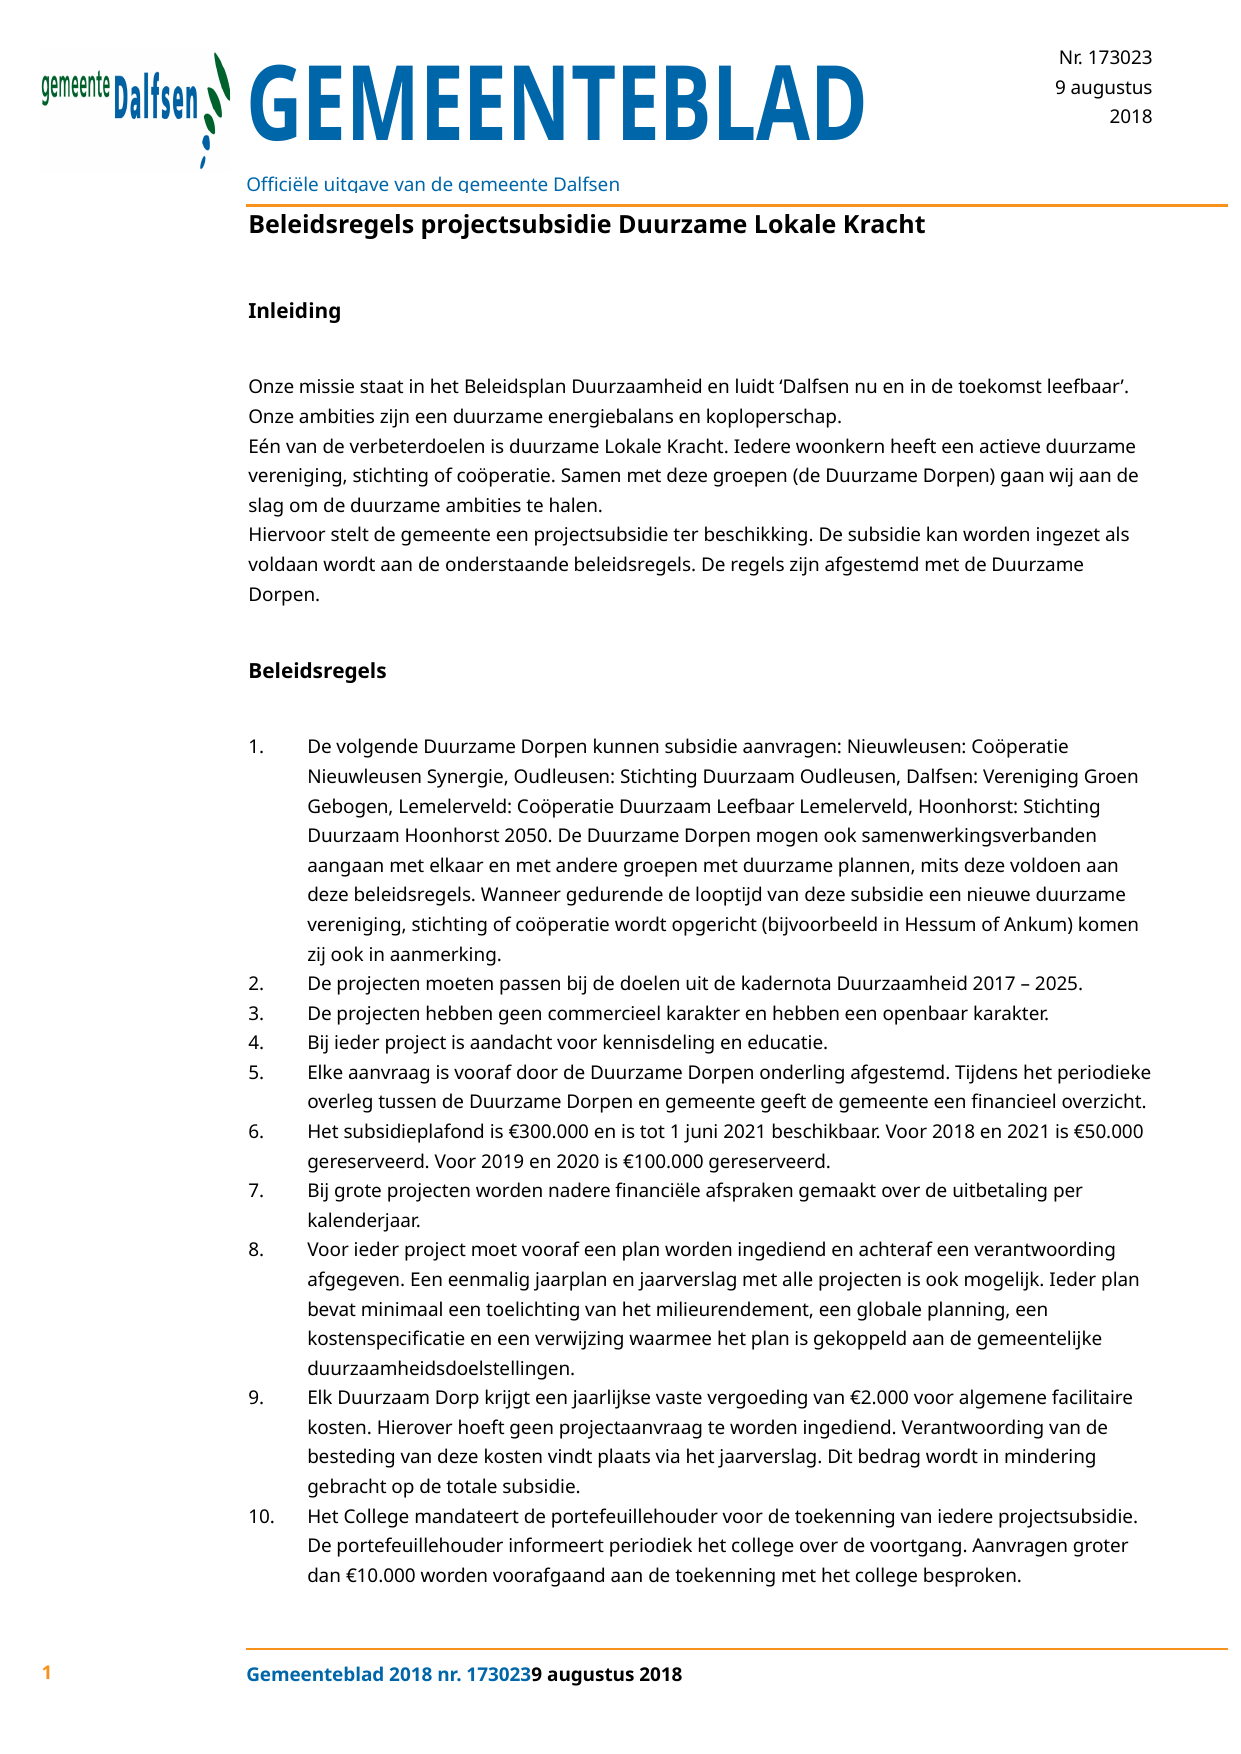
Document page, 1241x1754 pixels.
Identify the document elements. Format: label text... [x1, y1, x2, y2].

text Eén van de verbeterdoelen is duurzame Lokale Kracht. Iedere woonkern heeft een actieve duurzame vereniging, stichting of coöperatie. Samen met deze groepen (de Duurzame Dorpen) gaan wij aan de slag om de duurzame ambities te halen. [248, 433, 1152, 518]
text Beleidsregels projectsubsidie Duurzame Lokale Kracht [248, 207, 1152, 241]
list De projecten moeten passen bij de doelen uit de kadernota Duurzaamheid 2017 – 2025. [248, 970, 1152, 996]
list Bij grote projecten worden nadere financiële afspraken gemaakt over de uitbetaling per kalenderjaar. [248, 1177, 1152, 1233]
list Voor ieder project moet vooraf een plan worden ingediend en achteraf een verantwoording afgegeven. Een eenmalig jaarplan en jaarverslag met alle projecten is ook mogelijk. Ieder plan bevat minimaal een toelichting van het milieurendement, een globale planning, een kostenspecificatie en een verwijzing waarmee het plan is gekoppeld aan de gemeentelijke duurzaamheidsdoelstellingen. [248, 1237, 1152, 1381]
list Elke aanvraag is vooraf door de Duurzame Dorpen onderling afgestemd. Tijdens het periodieke overleg tussen de Duurzame Dorpen en gemeente geeft de gemeente een financieel overzicht. [248, 1059, 1152, 1114]
list Het College mandateert de portefeuillehouder voor de toekenning van iedere projectsubsidie. De portefeuillehouder informeert periodiek het college over de voortgang. Aanvragen groter dan €10.000 worden voorafgaand aan de toekenning met het college besproken. [248, 1503, 1152, 1588]
list Elk Duurzaam Dorp krijgt een jaarlijkse vaste vergoeding van €2.000 voor algemene facilitaire kosten. Hierover hoeft geen projectaanvraag te worden ingediend. Verantwoording van de besteding van deze kosten vindt plaats via het jaarverslag. Dit bedrag wordt in mindering gebracht op de totale subsidie. [248, 1384, 1152, 1499]
list De volgende Duurzame Dorpen kunnen subsidie aanvragen: Nieuwleusen: Coöperatie Nieuwleusen Synergie, Oudleusen: Stichting Duurzaam Oudleusen, Dalfsen: Vereniging Groen Gebogen, Lemelerveld: Coöperatie Duurzaam Leefbaar Lemelerveld, Hoonhorst: Stichting Duurzaam Hoonhorst 2050. De Duurzame Dorpen mogen ook samenwerkingsverbanden aangaan met elkaar en met andere groepen met duurzame plannen, mits deze voldoen aan deze beleidsregels. Wanneer gedurende de looptijd van deze subsidie een nieuwe duurzame vereniging, stichting of coöperatie wordt opgericht (bijvoorbeeld in Hessum of Ankum) komen zij ook in aanmerking. [248, 734, 1152, 967]
text Onze ambities zijn een duurzame energiebalans en koploperschap. [248, 403, 1152, 429]
text Beleidsregels [248, 656, 1152, 684]
picture [41, 47, 231, 172]
list Bij ieder project is aandacht voor kennisdeling en educatie. [248, 1029, 1152, 1055]
text Onze missie staat in het Beleidsplan Duurzaamheid en luidt ‘Dalfsen nu en in de toekomst leefbaar’. [248, 374, 1152, 399]
list Het subsidieplafond is €300.000 en is tot 1 juni 2021 beschikbaar. Voor 2018 en 2021 is €50.000 gereserveerd. Voor 2019 en 2020 is €100.000 gereserveerd. [248, 1118, 1152, 1174]
text Inleiding [248, 296, 1152, 324]
list De projecten hebben geen commercieel karakter en hebben een openbaar karakter. [248, 1000, 1152, 1026]
text Hiervoor stelt de gemeente een projectsubsidie ter beschikking. De subsidie kan worden ingezet als voldaan wordt aan de onderstaande beleidsregels. De regels zijn afgestemd met de Duurzame Dorpen. [248, 522, 1152, 607]
